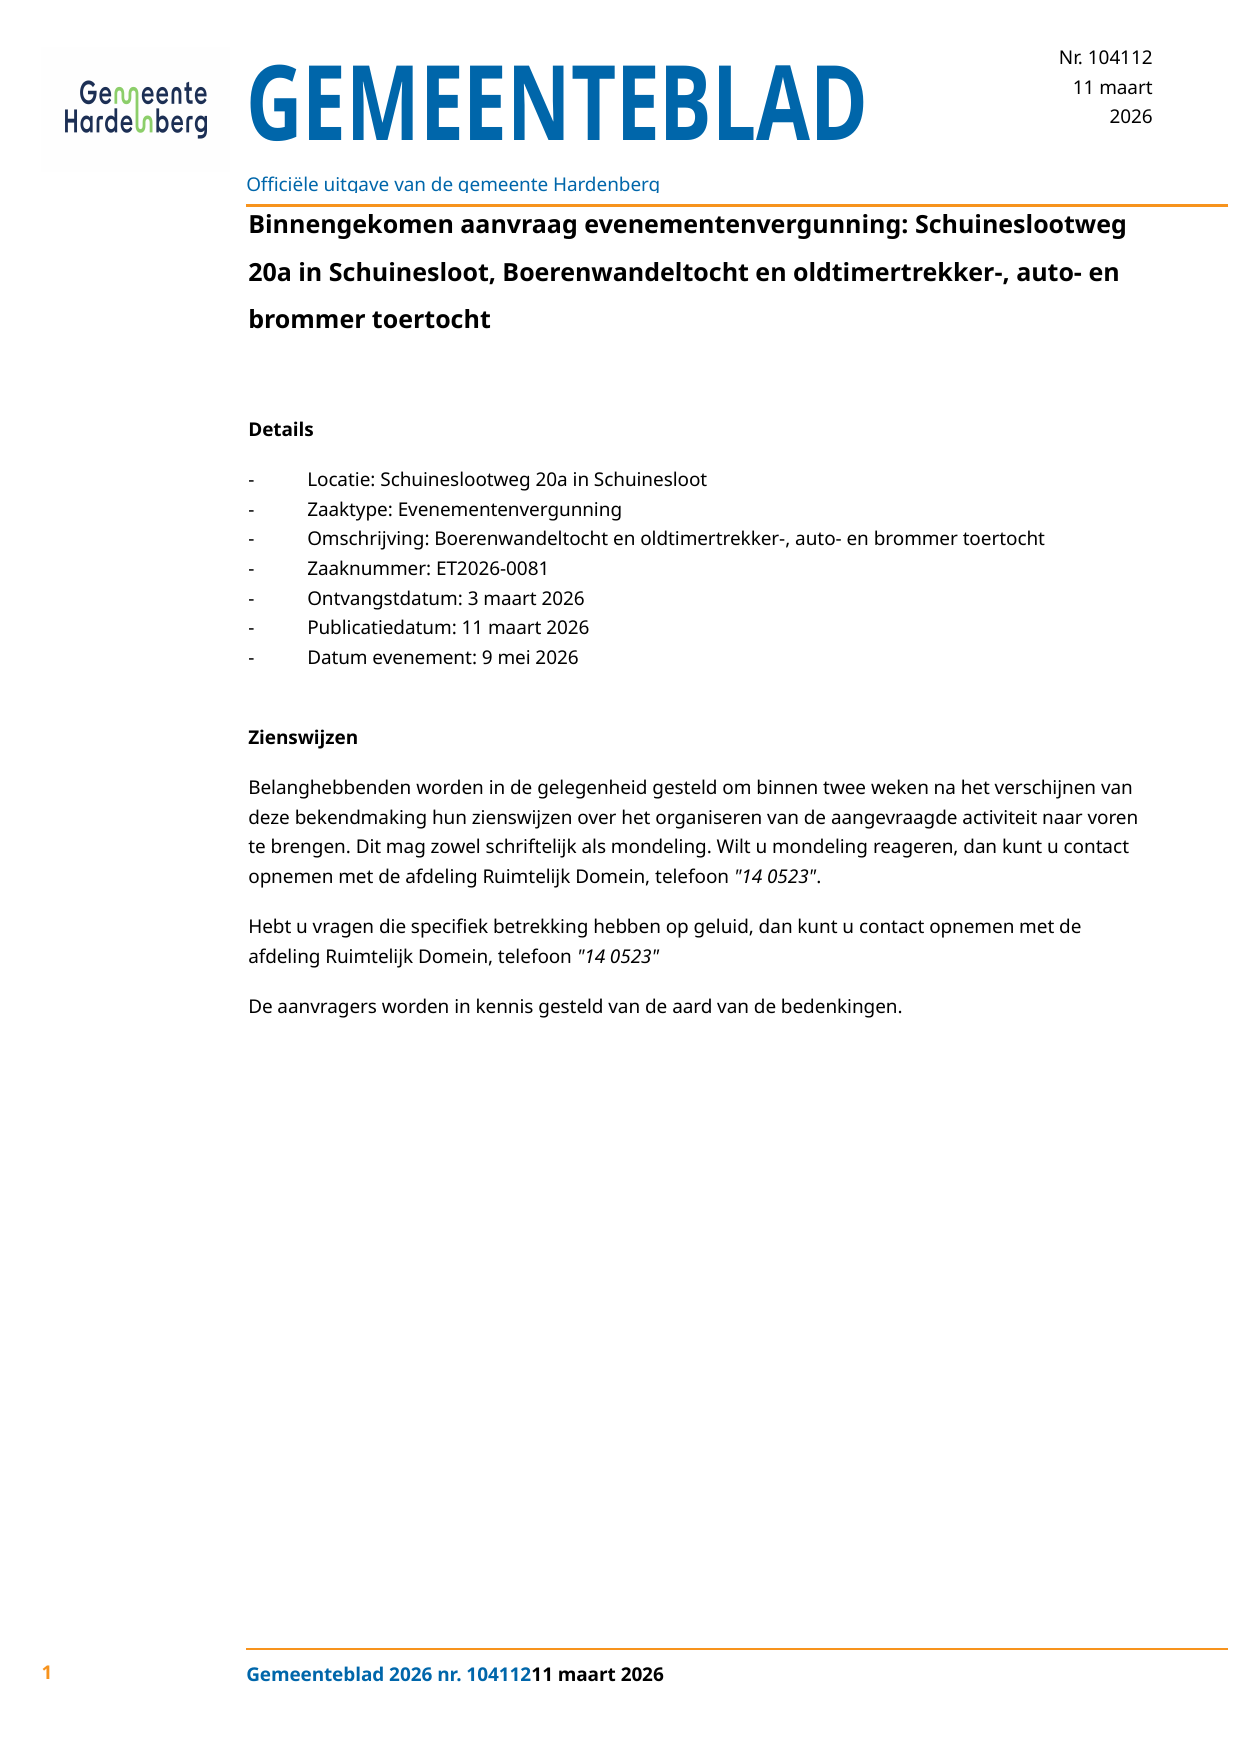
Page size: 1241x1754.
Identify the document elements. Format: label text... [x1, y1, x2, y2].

list Datum evenement: 9 mei 2026 [248, 644, 1152, 669]
list Locatie: Schuineslootweg 20a in Schuinesloot [248, 466, 1152, 492]
text Hebt u vragen die specifiek betrekking hebben op geluid, dan kunt u contact opnemen met de afdeling Ruimtelijk Domein, telefoon "14 0523" [248, 913, 1152, 969]
picture [41, 47, 231, 172]
text Binnengekomen aanvraag evenementenvergunning: Schuineslootweg 20a in Schuinesloot, Boerenwandeltocht en oldtimertrekker-, auto- en brommer toertocht [248, 207, 1152, 336]
list Zaaknummer: ET2026-0081 [248, 555, 1152, 581]
text De aanvragers worden in kennis gesteld van de aard van de bedenkingen. [248, 993, 1152, 1019]
list Omschrijving: Boerenwandeltocht en oldtimertrekker-, auto- en brommer toertocht [248, 526, 1152, 551]
list Publicatiedatum: 11 maart 2026 [248, 614, 1152, 640]
text Belanghebbenden worden in de gelegenheid gesteld om binnen twee weken na het verschijnen van deze bekendmaking hun zienswijzen over het organiseren van de aangevraagde activiteit naar voren te brengen. Dit mag zowel schriftelijk als mondeling. Wilt u mondeling reageren, dan kunt u contact opnemen met de afdeling Ruimtelijk Domein, telefoon "14 0523". [248, 774, 1152, 889]
text Details [248, 416, 1152, 442]
text Zienswijzen [248, 724, 1152, 749]
list Ontvangstdatum: 3 maart 2026 [248, 585, 1152, 610]
list Zaaktype: Evenementenvergunning [248, 496, 1152, 522]
